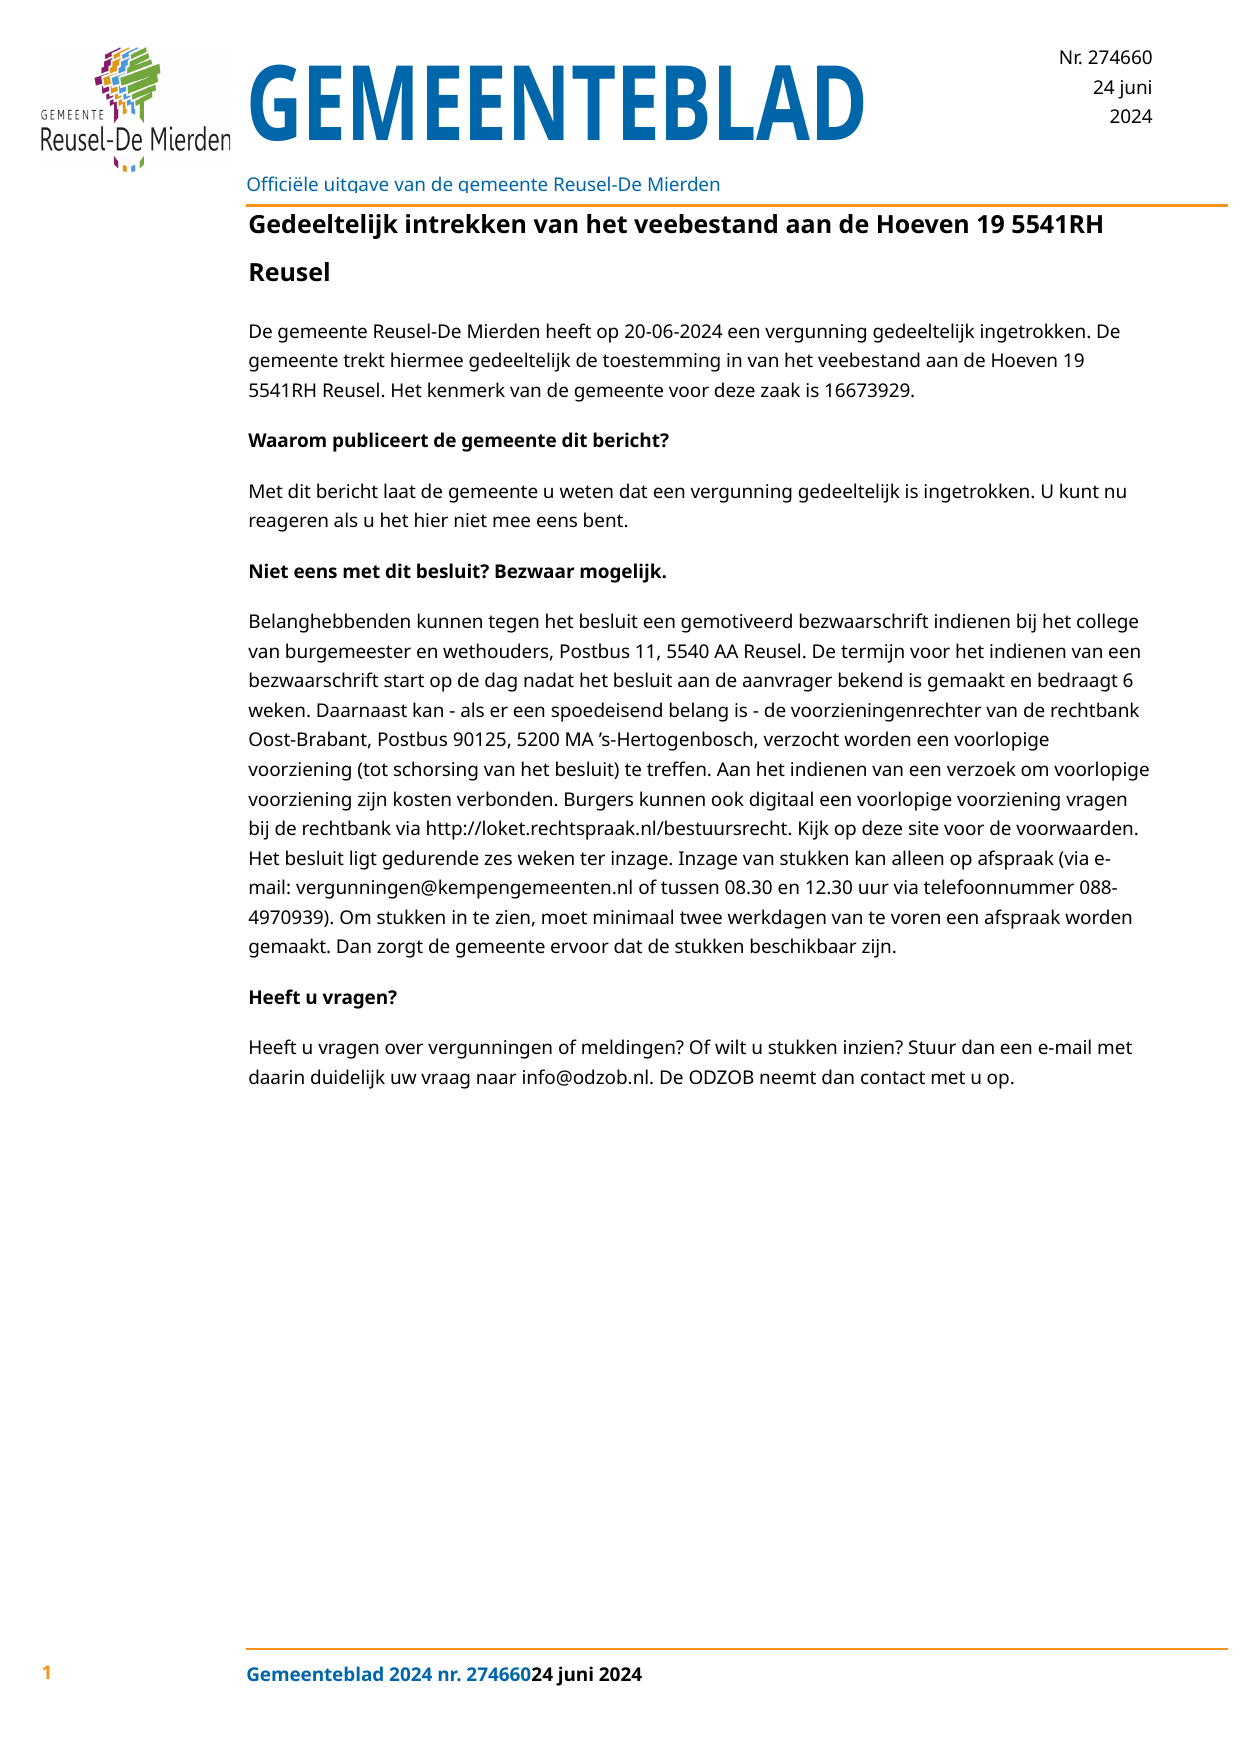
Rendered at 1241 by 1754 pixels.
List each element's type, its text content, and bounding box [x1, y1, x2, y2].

text Belanghebbenden kunnen tegen het besluit een gemotiveerd bezwaarschrift indienen bij het college van burgemeester en wethouders, Postbus 11, 5540 AA Reusel. De termijn voor het indienen van een bezwaarschrift start op de dag nadat het besluit aan de aanvrager bekend is gemaakt en bedraagt 6 weken. Daarnaast kan - als er een spoedeisend belang is - de voorzieningenrechter van de rechtbank Oost-Brabant, Postbus 90125, 5200 MA ’s-Hertogenbosch, verzocht worden een voorlopige voorziening (tot schorsing van het besluit) te treffen. Aan het indienen van een verzoek om voorlopige voorziening zijn kosten verbonden. Burgers kunnen ook digitaal een voorlopige voorziening vragen bij de rechtbank via http://loket.rechtspraak.nl/bestuursrecht. Kijk op deze site voor de voorwaarden. Het besluit ligt gedurende zes weken ter inzage. Inzage van stukken kan alleen op afspraak (via e-mail: vergunningen@kempengemeenten.nl of tussen 08.30 en 12.30 uur via telefoonnummer 088-4970939). Om stukken in te zien, moet minimaal twee werkdagen van te voren een afspraak worden gemaakt. Dan zorgt de gemeente ervoor dat de stukken beschikbaar zijn. [248, 608, 1152, 959]
text Heeft u vragen over vergunningen of meldingen? Of wilt u stukken inzien? Stuur dan een e-mail met daarin duidelijk uw vraag naar info@odzob.nl. De ODZOB neemt dan contact met u op. [248, 1034, 1152, 1090]
text Heeft u vragen? [248, 984, 1152, 1010]
text Met dit bericht laat de gemeente u weten dat een vergunning gedeeltelijk is ingetrokken. U kunt nu reageren als u het hier niet mee eens bent. [248, 478, 1152, 533]
text Waarom publiceert de gemeente dit bericht? [248, 427, 1152, 453]
text De gemeente Reusel-De Mierden heeft op 20-06-2024 een vergunning gedeeltelijk ingetrokken. De gemeente trekt hiermee gedeeltelijk de toestemming in van het veebestand aan de Hoeven 19 5541RH Reusel. Het kenmerk van de gemeente voor deze zaak is 16673929. [248, 318, 1152, 403]
picture [41, 47, 231, 172]
text Niet eens met dit besluit? Bezwaar mogelijk. [248, 558, 1152, 584]
text Gedeeltelijk intrekken van het veebestand aan de Hoeven 19 5541RH Reusel [248, 207, 1152, 288]
